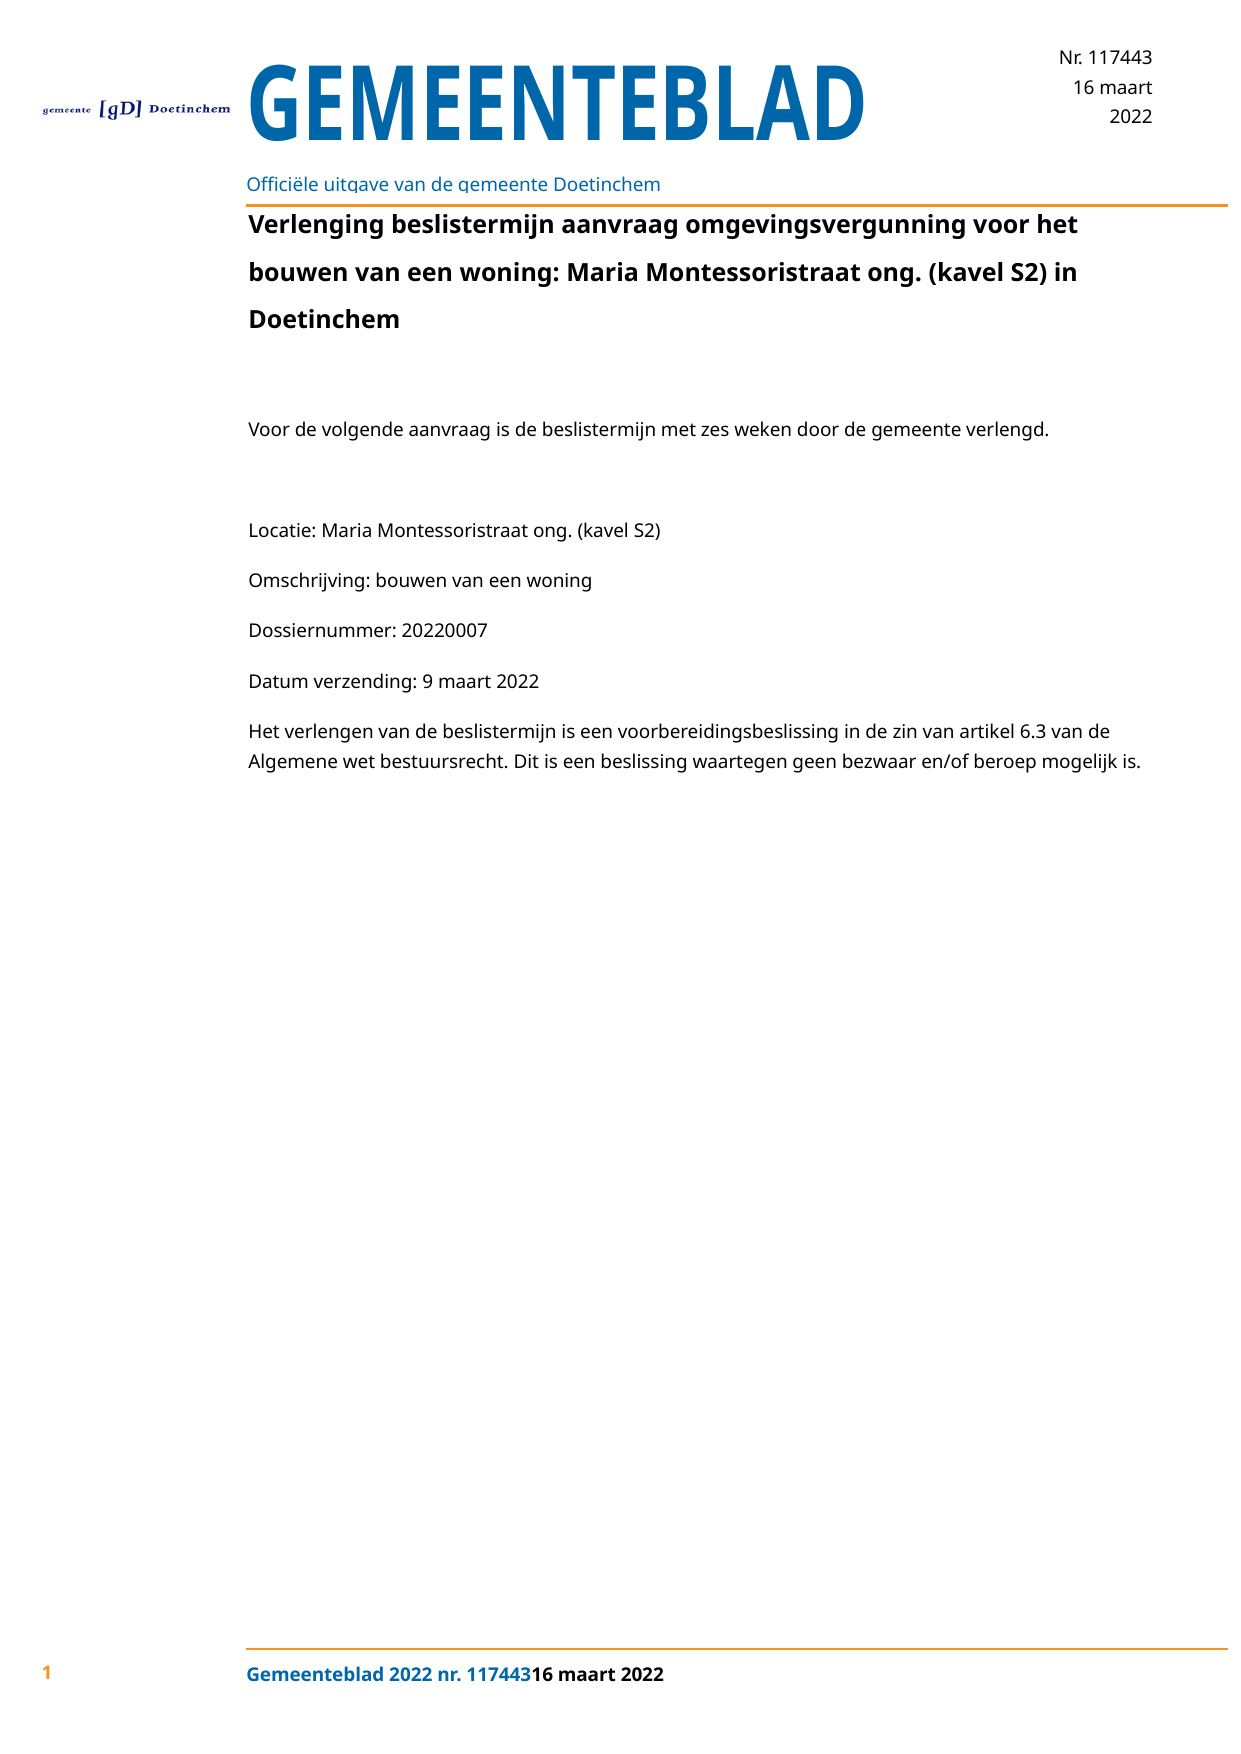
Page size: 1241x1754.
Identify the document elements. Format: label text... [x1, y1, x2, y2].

text Datum verzending: 9 maart 2022 [248, 668, 1152, 694]
text Verlenging beslistermijn aanvraag omgevingsvergunning voor het bouwen van een woning: Maria Montessoristraat ong. (kavel S2) in Doetinchem [248, 207, 1152, 336]
text Omschrijving: bouwen van een woning [248, 567, 1152, 593]
text Het verlengen van de beslistermijn is een voorbereidingsbeslissing in de zin van artikel 6.3 van de Algemene wet bestuursrecht. Dit is een beslissing waartegen geen bezwaar en/of beroep mogelijk is. [248, 718, 1152, 774]
text Voor de volgende aanvraag is de beslistermijn met zes weken door de gemeente verlengd. [248, 416, 1152, 442]
text Dossiernummer: 20220007 [248, 618, 1152, 643]
picture [41, 47, 231, 172]
text Locatie: Maria Montessoristraat ong. (kavel S2) [248, 517, 1152, 542]
